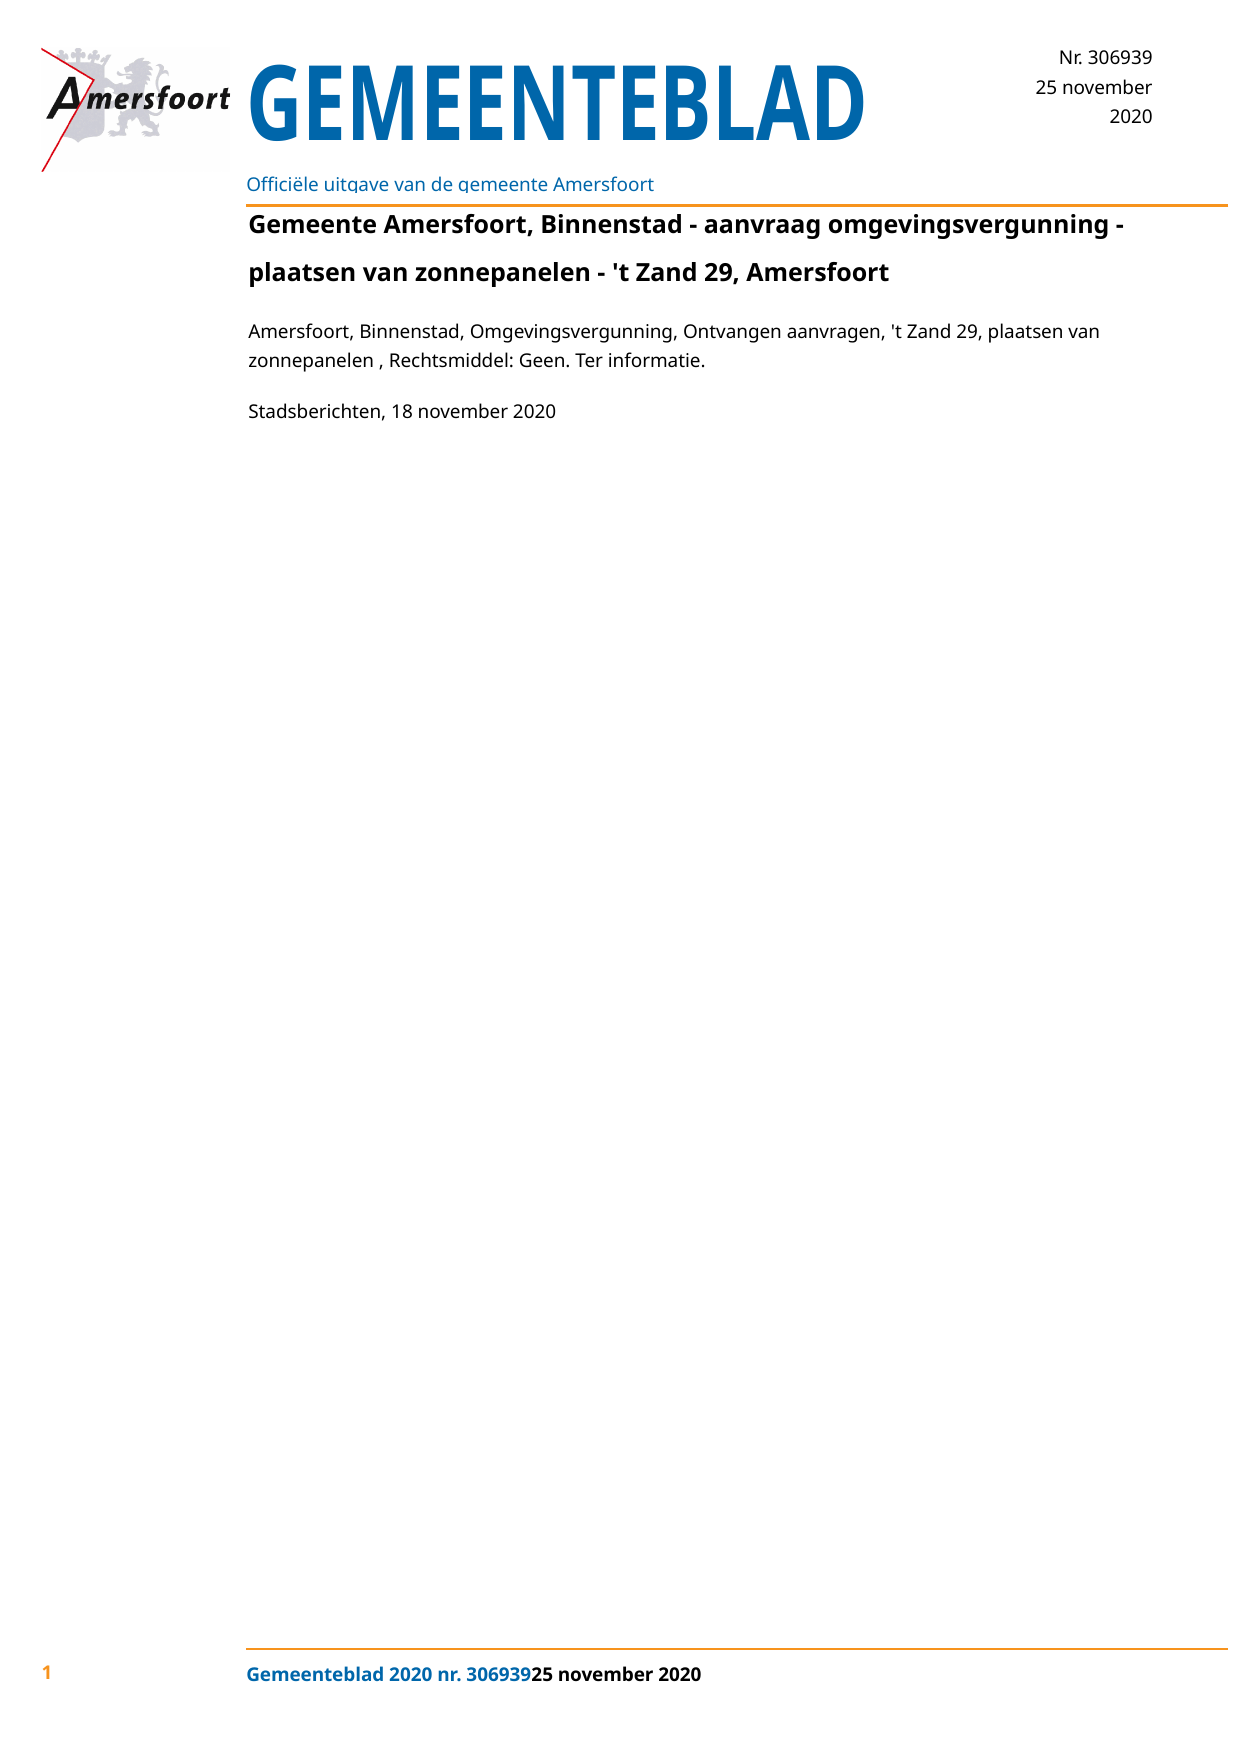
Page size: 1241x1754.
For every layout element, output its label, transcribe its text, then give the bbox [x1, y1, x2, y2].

text Gemeente Amersfoort, Binnenstad - aanvraag omgevingsvergunning - plaatsen van zonnepanelen - 't Zand 29, Amersfoort [248, 207, 1152, 288]
text Amersfoort, Binnenstad, Omgevingsvergunning, Ontvangen aanvragen, 't Zand 29, plaatsen van zonnepanelen , Rechtsmiddel: Geen. Ter informatie. [248, 318, 1152, 373]
text Stadsberichten, 18 november 2020 [248, 398, 1152, 424]
picture [41, 47, 231, 172]
